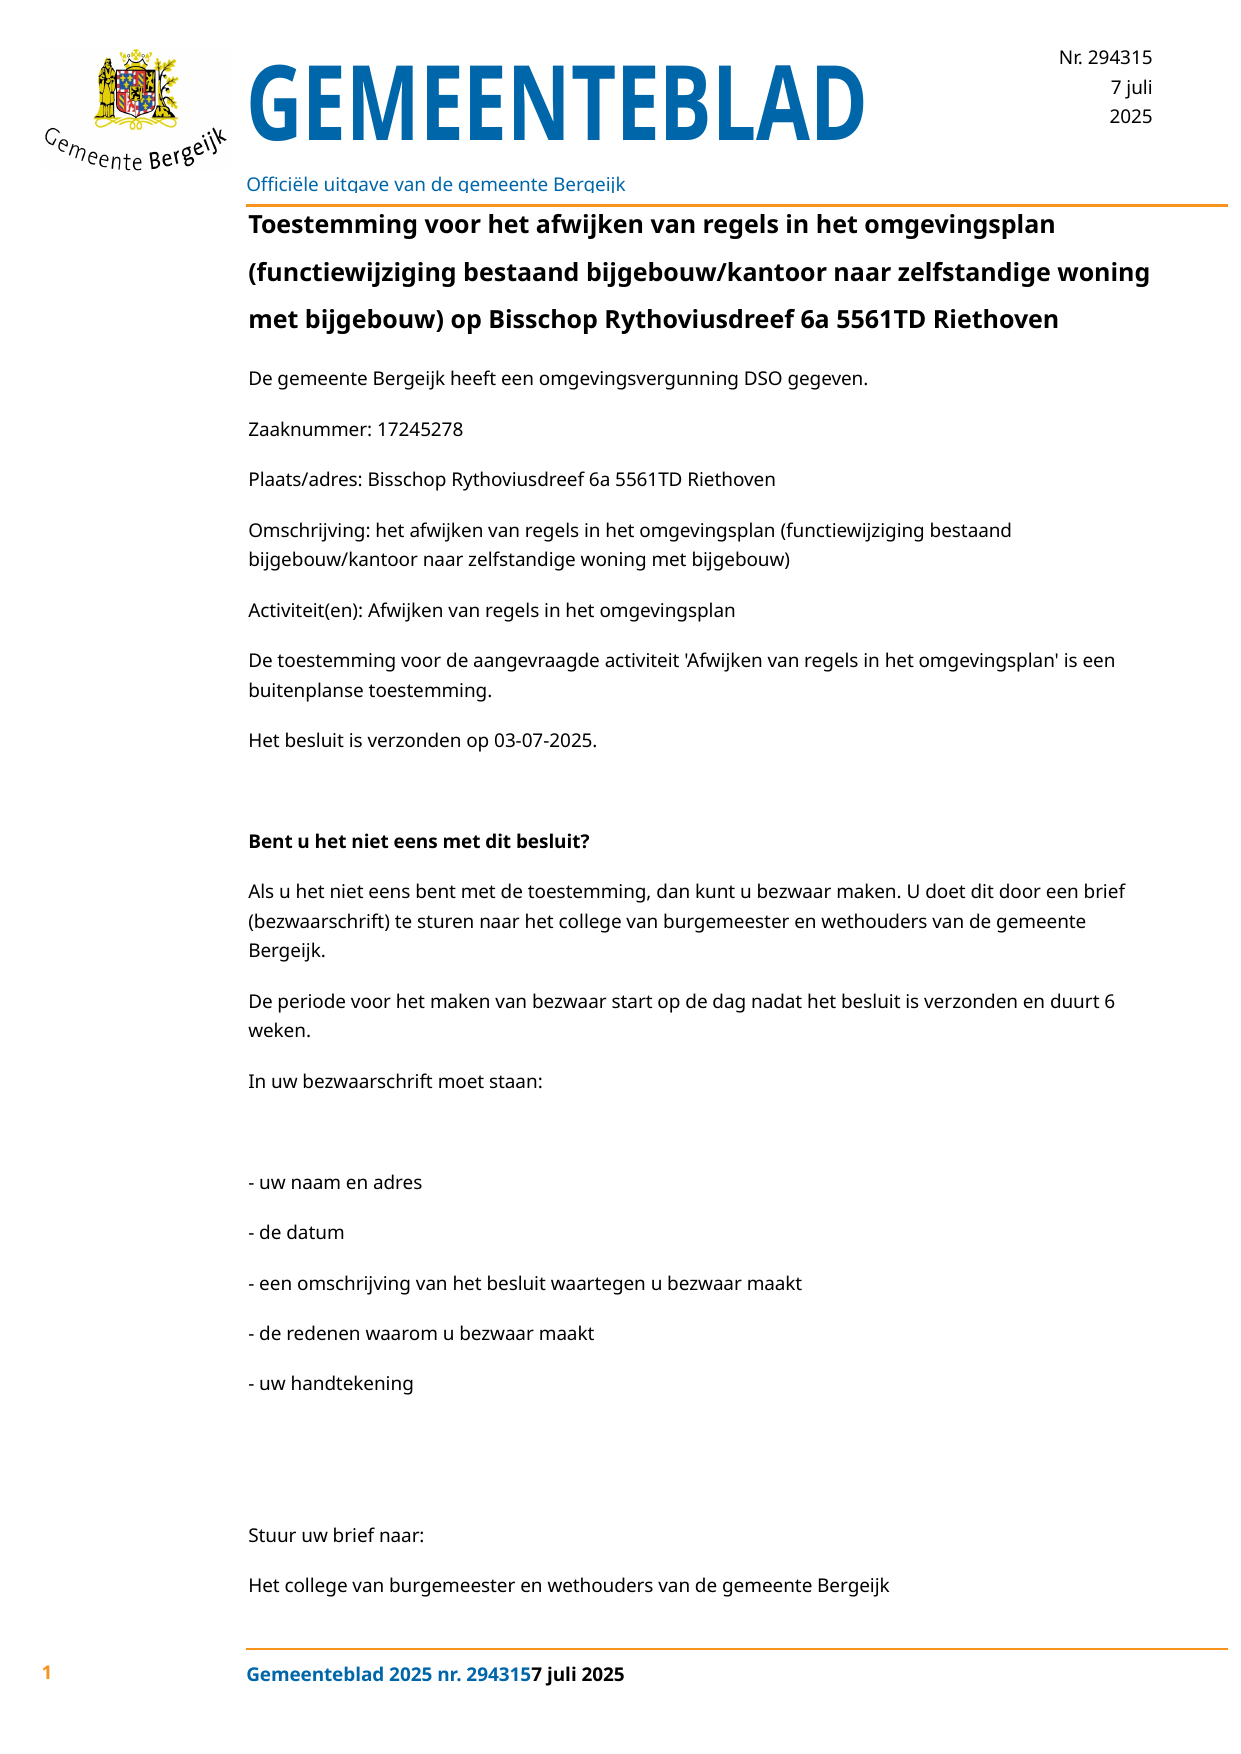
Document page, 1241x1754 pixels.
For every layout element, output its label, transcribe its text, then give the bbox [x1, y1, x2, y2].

text Bent u het niet eens met dit besluit? [248, 828, 1152, 854]
text - uw naam en adres [248, 1169, 1152, 1194]
text Omschrijving: het afwijken van regels in het omgevingsplan (functiewijziging bestaand bijgebouw/kantoor naar zelfstandige woning met bijgebouw) [248, 517, 1152, 572]
text Het besluit is verzonden op 03-07-2025. [248, 727, 1152, 753]
text De toestemming voor de aangevraagde activiteit 'Afwijken van regels in het omgevingsplan' is een buitenplanse toestemming. [248, 647, 1152, 702]
text Plaats/adres: Bisschop Rythoviusdreef 6a 5561TD Riethoven [248, 466, 1152, 492]
text Zaaknummer: 17245278 [248, 416, 1152, 442]
text - de datum [248, 1219, 1152, 1245]
text Als u het niet eens bent met de toestemming, dan kunt u bezwaar maken. U doet dit door een brief (bezwaarschrift) te sturen naar het college van burgemeester en wethouders van de gemeente Bergeijk. [248, 878, 1152, 963]
text - de redenen waarom u bezwaar maakt [248, 1320, 1152, 1346]
picture [41, 47, 231, 172]
text Toestemming voor het afwijken van regels in het omgevingsplan (functiewijziging bestaand bijgebouw/kantoor naar zelfstandige woning met bijgebouw) op Bisschop Rythoviusdreef 6a 5561TD Riethoven [248, 207, 1152, 336]
text Stuur uw brief naar: [248, 1522, 1152, 1547]
text Het college van burgemeester en wethouders van de gemeente Bergeijk [248, 1572, 1152, 1598]
text In uw bezwaarschrift moet staan: [248, 1068, 1152, 1094]
text - uw handtekening [248, 1371, 1152, 1396]
text De gemeente Bergeijk heeft een omgevingsvergunning DSO gegeven. [248, 366, 1152, 391]
text Activiteit(en): Afwijken van regels in het omgevingsplan [248, 597, 1152, 622]
text - een omschrijving van het besluit waartegen u bezwaar maakt [248, 1270, 1152, 1295]
text De periode voor het maken van bezwaar start op de dag nadat het besluit is verzonden en duurt 6 weken. [248, 988, 1152, 1043]
